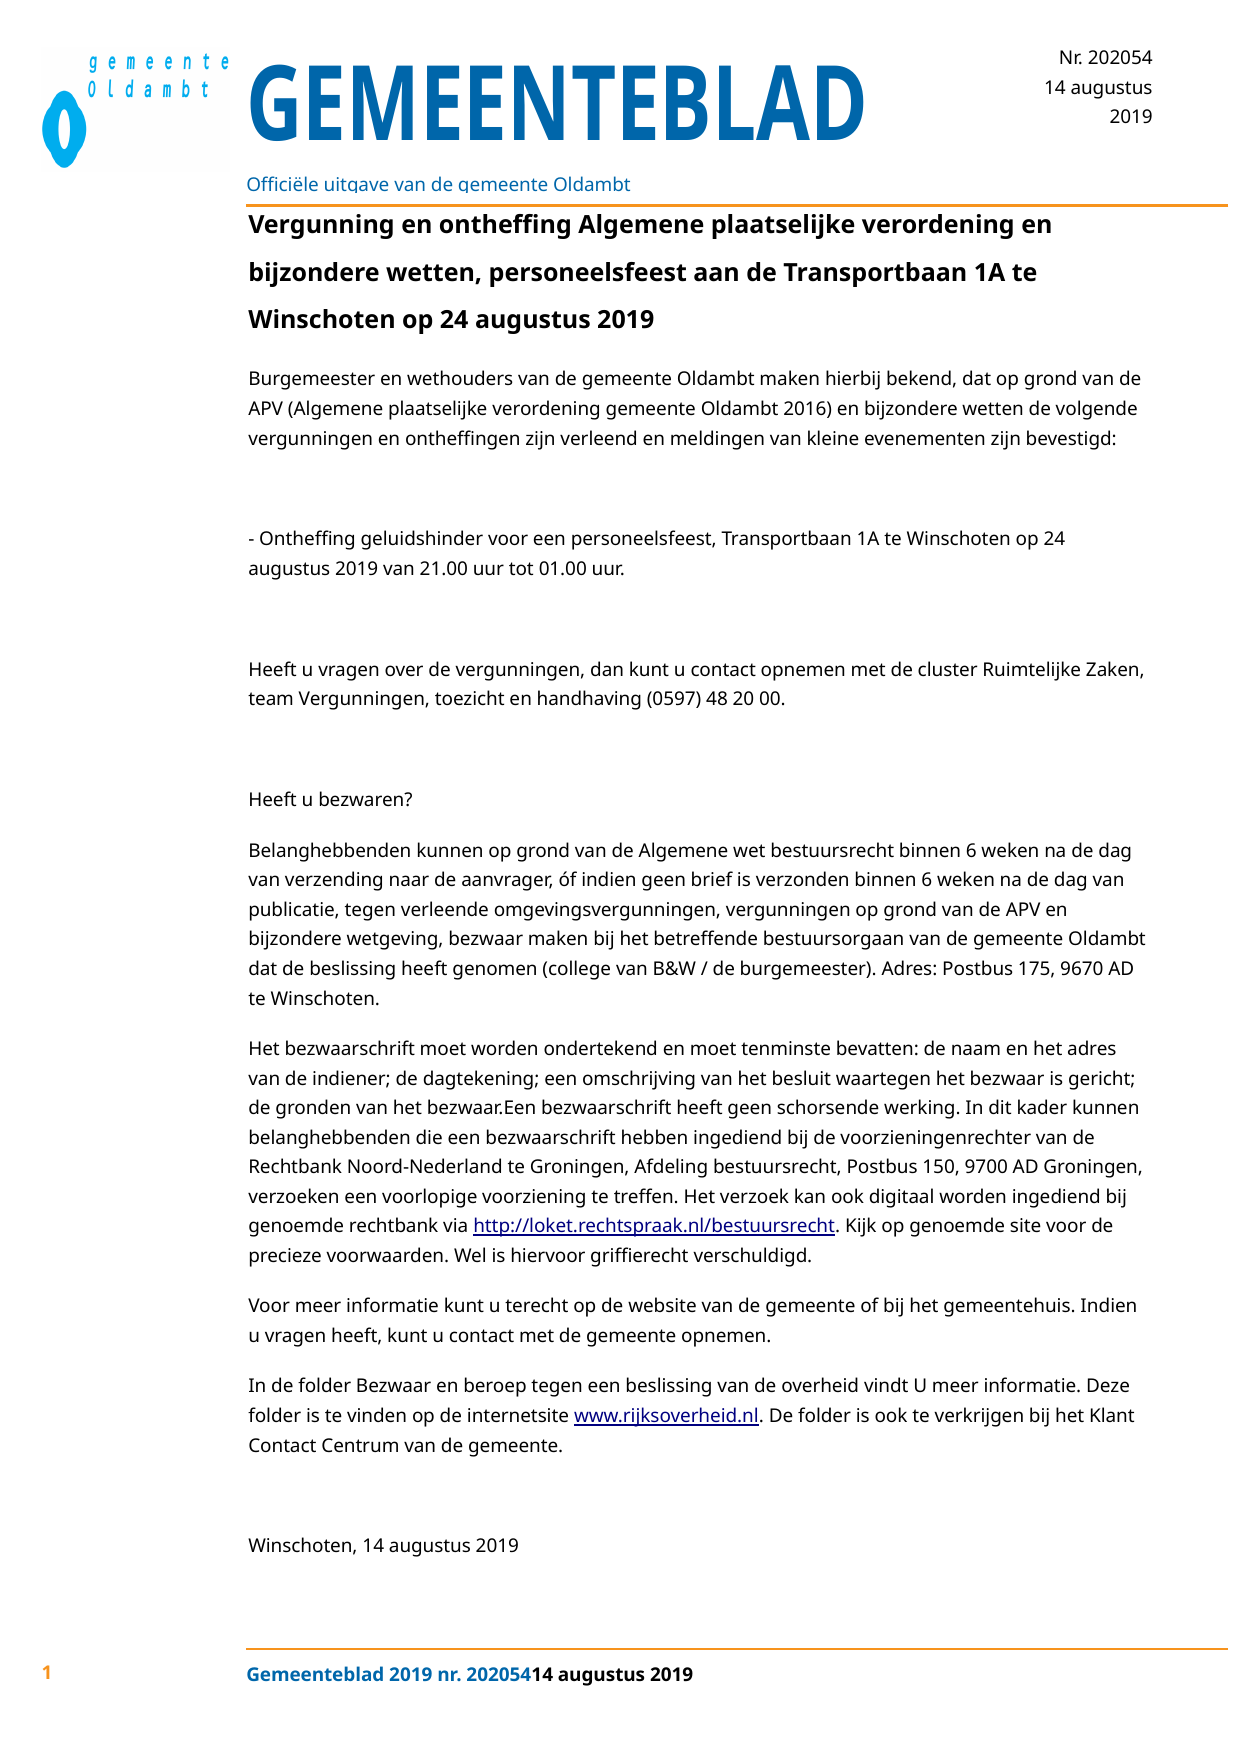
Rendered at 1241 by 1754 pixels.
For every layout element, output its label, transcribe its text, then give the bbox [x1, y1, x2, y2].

text Belanghebbenden kunnen op grond van de Algemene wet bestuursrecht binnen 6 weken na de dag van verzending naar de aanvrager, óf indien geen brief is verzonden binnen 6 weken na de dag van publicatie, tegen verleende omgevingsvergunningen, vergunningen op grond van de APV en bijzondere wetgeving, bezwaar maken bij het betreffende bestuursorgaan van de gemeente Oldambt dat de beslissing heeft genomen (college van B&W / de burgemeester). Adres: Postbus 175, 9670 AD te Winschoten. [248, 837, 1152, 1010]
text Heeft u bezwaren? [248, 786, 1152, 812]
text Winschoten, 14 augustus 2019 [248, 1533, 1152, 1558]
text In de folder Bezwaar en beroep tegen een beslissing van de overheid vindt U meer informatie. Deze folder is te vinden op de internetsite www.rijksoverheid.nl. De folder is ook te verkrijgen bij het Klant Contact Centrum van de gemeente. [248, 1373, 1152, 1457]
text Vergunning en ontheffing Algemene plaatselijke verordening en bijzondere wetten, personeelsfeest aan de Transportbaan 1A te Winschoten op 24 augustus 2019 [248, 207, 1152, 336]
text Het bezwaarschrift moet worden ondertekend en moet tenminste bevatten: de naam en het adres van de indiener; de dagtekening; een omschrijving van het besluit waartegen het bezwaar is gericht; de gronden van het bezwaar.Een bezwaarschrift heeft geen schorsende werking. In dit kader kunnen belanghebbenden die een bezwaarschrift hebben ingediend bij de voorzieningenrechter van de Rechtbank Noord-Nederland te Groningen, Afdeling bestuursrecht, Postbus 150, 9700 AD Groningen, verzoeken een voorlopige voorziening te treffen. Het verzoek kan ook digitaal worden ingediend bij genoemde rechtbank via http://loket.rechtspraak.nl/bestuursrecht. Kijk op genoemde site voor de precieze voorwaarden. Wel is hiervoor griffierecht verschuldigd. [248, 1035, 1152, 1268]
picture [41, 47, 231, 172]
text Heeft u vragen over de vergunningen, dan kunt u contact opnemen met de cluster Ruimtelijke Zaken, team Vergunningen, toezicht en handhaving (0597) 48 20 00. [248, 656, 1152, 711]
text - Ontheffing geluidshinder voor een personeelsfeest, Transportbaan 1A te Winschoten op 24 augustus 2019 van 21.00 uur tot 01.00 uur. [248, 526, 1152, 581]
text Burgemeester en wethouders van de gemeente Oldambt maken hierbij bekend, dat op grond van de APV (Algemene plaatselijke verordening gemeente Oldambt 2016) en bijzondere wetten de volgende vergunningen en ontheffingen zijn verleend en meldingen van kleine evenementen zijn bevestigd: [248, 366, 1152, 450]
text Voor meer informatie kunt u terecht op de website van de gemeente of bij het gemeentehuis. Indien u vragen heeft, kunt u contact met de gemeente opnemen. [248, 1293, 1152, 1348]
